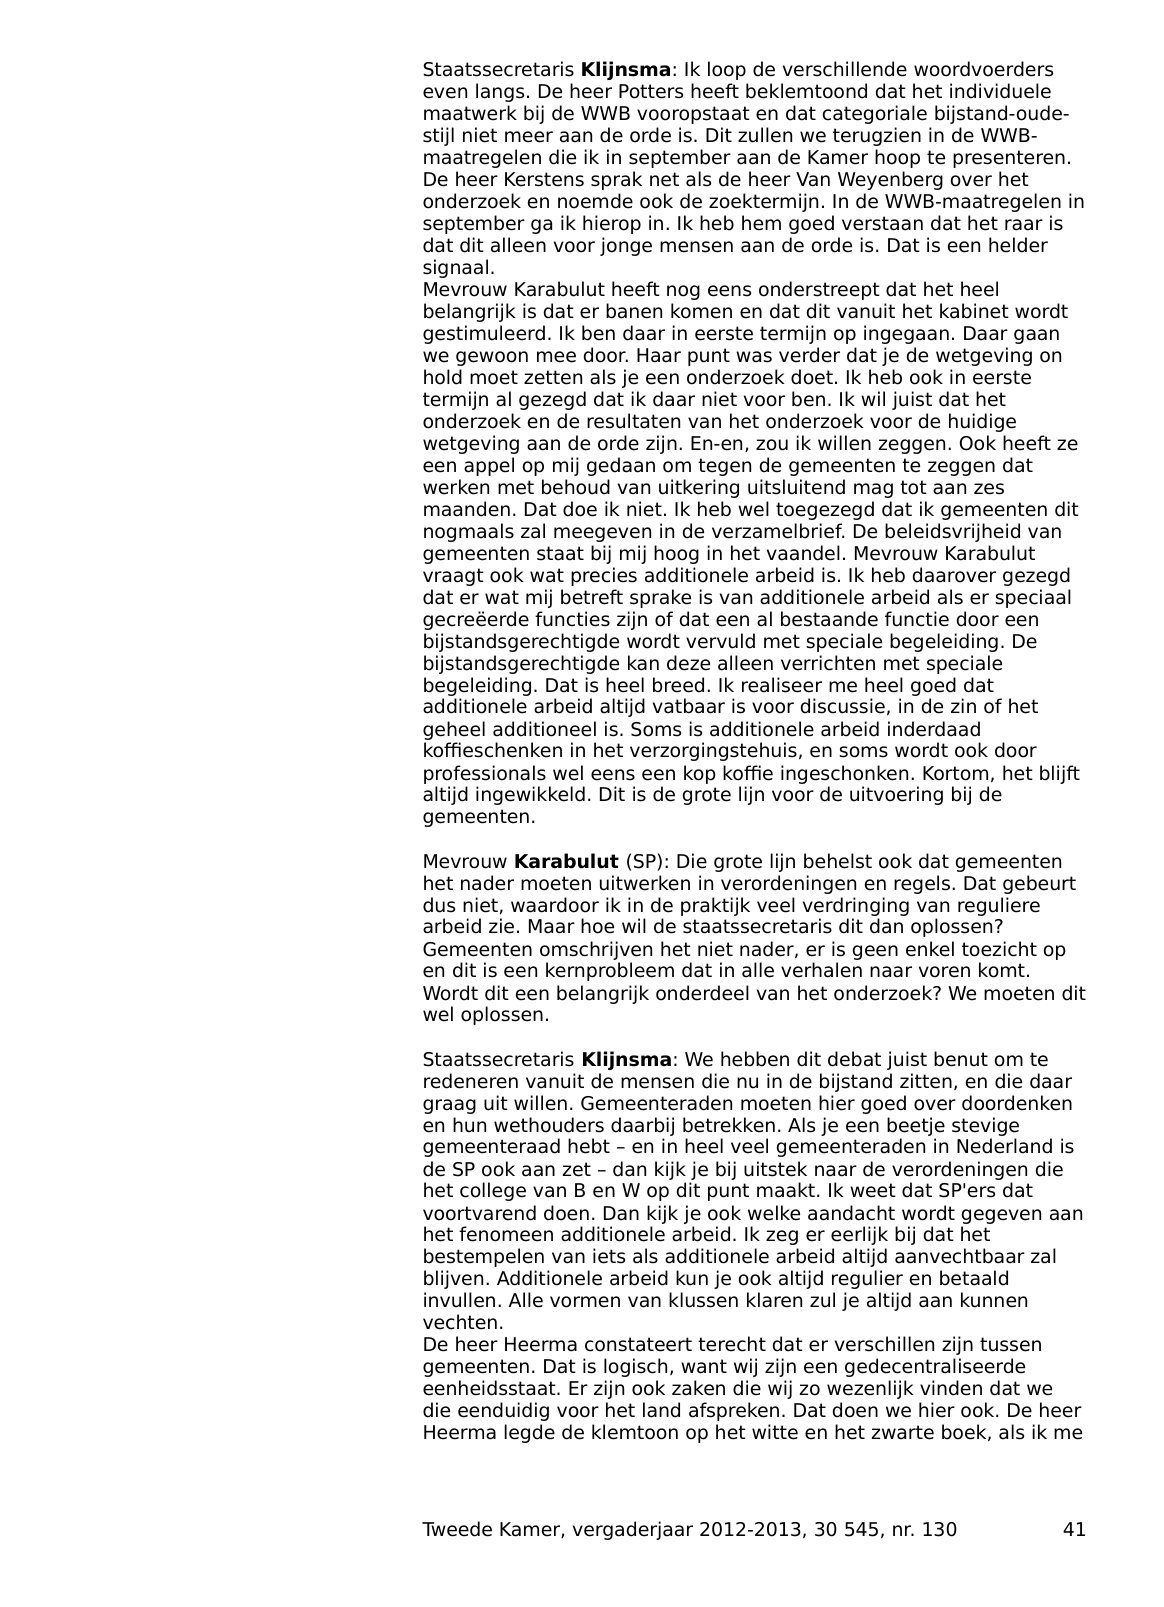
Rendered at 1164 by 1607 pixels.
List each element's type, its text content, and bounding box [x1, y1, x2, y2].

text Staatssecretaris Klijnsma: Ik loop de verschillende woordvoerders even langs. De heer Potters heeft beklemtoond dat het individuele maatwerk bij de WWB vooropstaat en dat categoriale bijstand-oude-stijl niet meer aan de orde is. Dit zullen we terugzien in de WWB-maatregelen die ik in september aan de Kamer hoop te presenteren. [422, 59, 1087, 169]
text Mevrouw Karabulut heeft nog eens onderstreept dat het heel belangrijk is dat er banen komen en dat dit vanuit het kabinet wordt gestimuleerd. Ik ben daar in eerste termijn op ingegaan. Daar gaan we gewoon mee door. Haar punt was verder dat je de wetgeving on hold moet zetten als je een onderzoek doet. Ik heb ook in eerste termijn al gezegd dat ik daar niet voor ben. Ik wil juist dat het onderzoek en de resultaten van het onderzoek voor de huidige wetgeving aan de orde zijn. En-en, zou ik willen zeggen. Ook heeft ze een appel op mij gedaan om tegen de gemeenten te zeggen dat werken met behoud van uitkering uitsluitend mag tot aan zes maanden. Dat doe ik niet. Ik heb wel toegezegd dat ik gemeenten dit nogmaals zal meegeven in de verzamelbrief. De beleidsvrijheid van gemeenten staat bij mij hoog in het vaandel. Mevrouw Karabulut vraagt ook wat precies additionele arbeid is. Ik heb daarover gezegd dat er wat mij betreft sprake is van additionele arbeid als er speciaal gecreëerde functies zijn of dat een al bestaande functie door een bijstandsgerechtigde wordt vervuld met speciale begeleiding. De bijstandsgerechtigde kan deze alleen verrichten met speciale begeleiding. Dat is heel breed. Ik realiseer me heel goed dat additionele arbeid altijd vatbaar is voor discussie, in de zin of het geheel additioneel is. Soms is additionele arbeid inderdaad koffieschenken in het verzorgingstehuis, en soms wordt ook door professionals wel eens een kop koffie ingeschonken. Kortom, het blijft altijd ingewikkeld. Dit is de grote lijn voor de uitvoering bij de gemeenten. [422, 279, 1087, 828]
text De heer Kerstens sprak net als de heer Van Weyenberg over het onderzoek en noemde ook de zoektermijn. In de WWB-maatregelen in september ga ik hierop in. Ik heb hem goed verstaan dat het raar is dat dit alleen voor jonge mensen aan de orde is. Dat is een helder signaal. [422, 169, 1087, 279]
text Mevrouw Karabulut (SP): Die grote lijn behelst ook dat gemeenten het nader moeten uitwerken in verordeningen en regels. Dat gebeurt dus niet, waardoor ik in de praktijk veel verdringing van reguliere arbeid zie. Maar hoe wil de staatssecretaris dit dan oplossen? Gemeenten omschrijven het niet nader, er is geen enkel toezicht op en dit is een kernprobleem dat in alle verhalen naar voren komt. Wordt dit een belangrijk onderdeel van het onderzoek? We moeten dit wel oplossen. [422, 851, 1087, 1026]
text Staatssecretaris Klijnsma: We hebben dit debat juist benut om te redeneren vanuit de mensen die nu in de bijstand zitten, en die daar graag uit willen. Gemeenteraden moeten hier goed over doordenken en hun wethouders daarbij betrekken. Als je een beetje stevige gemeenteraad hebt – en in heel veel gemeenteraden in Nederland is de SP ook aan zet – dan kijk je bij uitstek naar de verordeningen die het college van B en W op dit punt maakt. Ik weet dat SP'ers dat voortvarend doen. Dan kijk je ook welke aandacht wordt gegeven aan het fenomeen additionele arbeid. Ik zeg er eerlijk bij dat het bestempelen van iets als additionele arbeid altijd aanvechtbaar zal blijven. Additionele arbeid kun je ook altijd regulier en betaald invullen. Alle vormen van klussen klaren zul je altijd aan kunnen vechten. [422, 1048, 1087, 1334]
text De heer Heerma constateert terecht dat er verschillen zijn tussen gemeenten. Dat is logisch, want wij zijn een gedecentraliseerde eenheidsstaat. Er zijn ook zaken die wij zo wezenlijk vinden dat we die eenduidig voor het land afspreken. Dat doen we hier ook. De heer Heerma legde de klemtoon op het witte en het zwarte boek, als ik me [422, 1334, 1087, 1444]
